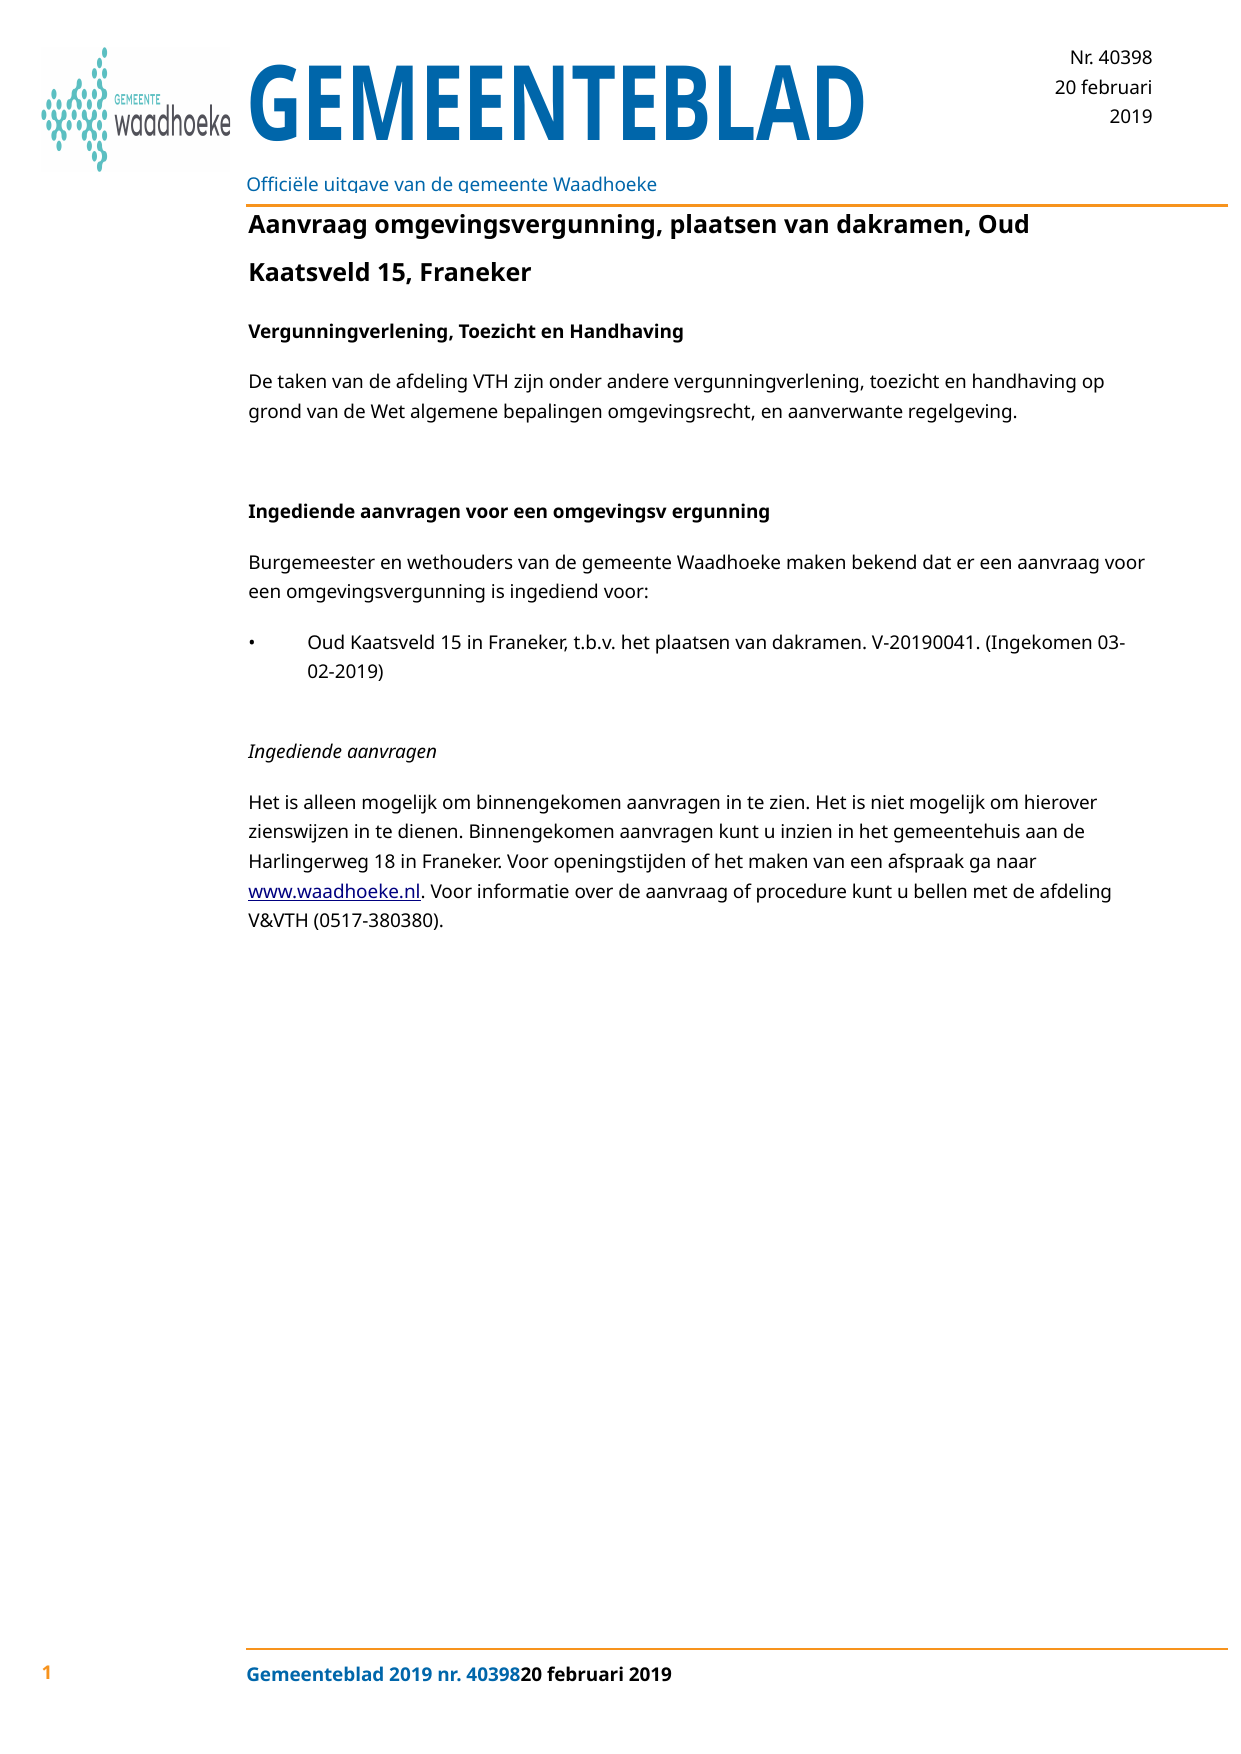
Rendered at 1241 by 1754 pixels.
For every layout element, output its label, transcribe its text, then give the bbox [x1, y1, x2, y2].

picture [41, 47, 231, 172]
text Ingediende aanvragen [248, 739, 1152, 764]
text Burgemeester en wethouders van de gemeente Waadhoeke maken bekend dat er een aanvraag voor een omgevingsvergunning is ingediend voor: [248, 549, 1152, 604]
list Oud Kaatsveld 15 in Franeker, t.b.v. het plaatsen van dakramen. V-20190041. (Ingekomen 03-02-2019) [248, 629, 1152, 684]
text Vergunningverlening, Toezicht en Handhaving [248, 318, 1152, 344]
text De taken van de afdeling VTH zijn onder andere vergunningverlening, toezicht en handhaving op grond van de Wet algemene bepalingen omgevingsrecht, en aanverwante regelgeving. [248, 368, 1152, 424]
text Het is alleen mogelijk om binnengekomen aanvragen in te zien. Het is niet mogelijk om hierover zienswijzen in te dienen. Binnengekomen aanvragen kunt u inzien in het gemeentehuis aan de Harlingerweg 18 in Franeker. Voor openingstijden of het maken van een afspraak ga naar www.waadhoeke.nl. Voor informatie over de aanvraag of procedure kunt u bellen met de afdeling V&VTH (0517-380380). [248, 789, 1152, 933]
text Aanvraag omgevingsvergunning, plaatsen van dakramen, Oud Kaatsveld 15, Franeker [248, 207, 1152, 288]
text Ingediende aanvragen voor een omgevingsv ergunning [248, 499, 1152, 524]
